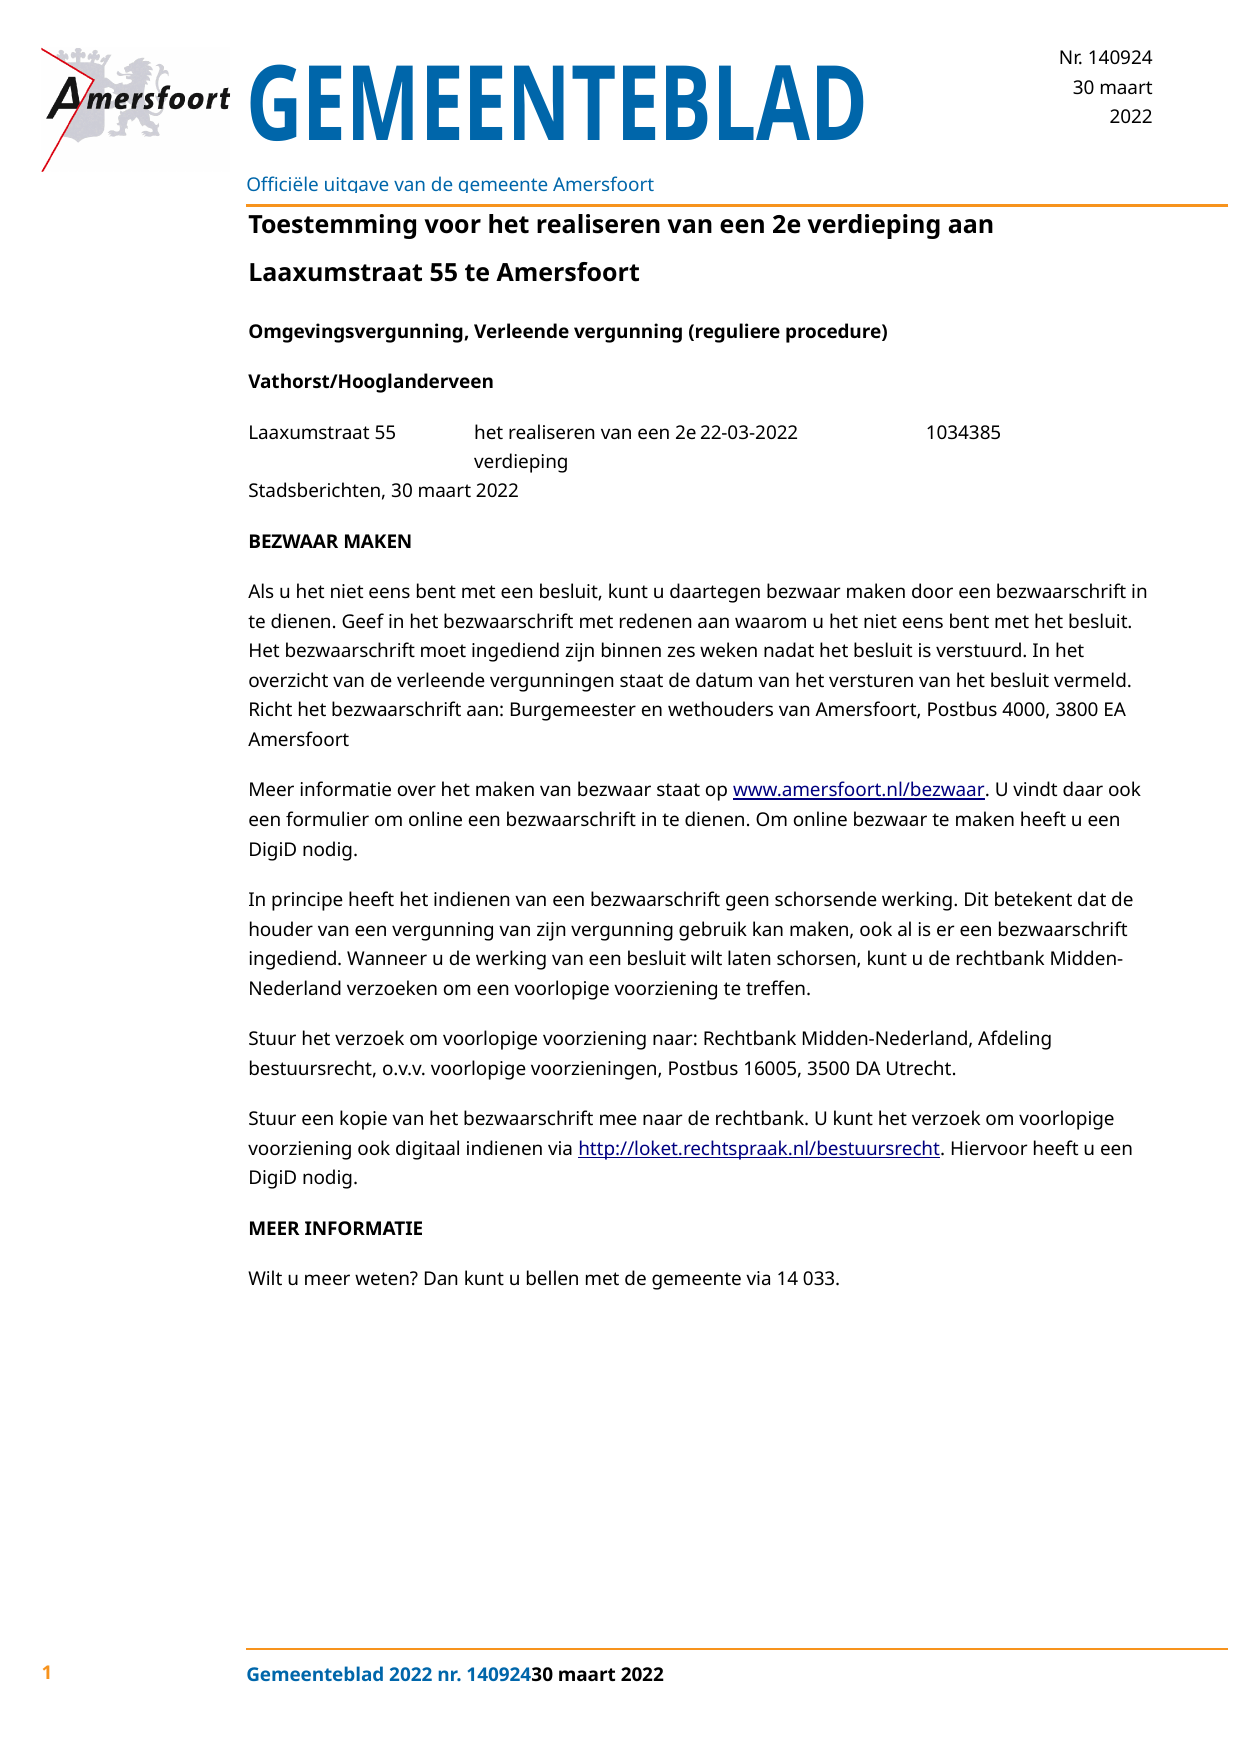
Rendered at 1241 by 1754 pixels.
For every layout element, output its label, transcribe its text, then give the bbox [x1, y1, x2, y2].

text Wilt u meer weten? Dan kunt u bellen met de gemeente via 14 033. [248, 1265, 1152, 1291]
text Stadsberichten, 30 maart 2022 [248, 477, 1152, 503]
text Stuur het verzoek om voorlopige voorziening naar: Rechtbank Midden-Nederland, Afdeling bestuursrecht, o.v.v. voorlopige voorzieningen, Postbus 16005, 3500 DA Utrecht. [248, 1025, 1152, 1081]
table_header 22-03-2022 [700, 419, 926, 474]
text Toestemming voor het realiseren van een 2e verdieping aan Laaxumstraat 55 te Amersfoort [248, 207, 1152, 288]
text Omgevingsvergunning, Verleende vergunning (reguliere procedure) [248, 318, 1152, 344]
text Als u het niet eens bent met een besluit, kunt u daartegen bezwaar maken door een bezwaarschrift in te dienen. Geef in het bezwaarschrift met redenen aan waarom u het niet eens bent met het besluit. Het bezwaarschrift moet ingediend zijn binnen zes weken nadat het besluit is verstuurd. In het overzicht van de verleende vergunningen staat de datum van het versturen van het besluit vermeld. Richt het bezwaarschrift aan: Burgemeester en wethouders van Amersfoort, Postbus 4000, 3800 EA Amersfoort [248, 578, 1152, 752]
picture [41, 47, 231, 172]
text Stuur een kopie van het bezwaarschrift mee naar de rechtbank. U kunt het verzoek om voorlopige voorziening ook digitaal indienen via http://loket.rechtspraak.nl/bestuursrecht. Hiervoor heeft u een DigiD nodig. [248, 1105, 1152, 1190]
text Vathorst/Hooglanderveen [248, 368, 1152, 394]
text MEER INFORMATIE [248, 1215, 1152, 1241]
table_header Laaxumstraat 55 [248, 419, 474, 474]
text In principe heeft het indienen van een bezwaarschrift geen schorsende werking. Dit betekent dat de houder van een vergunning van zijn vergunning gebruik kan maken, ook al is er een bezwaarschrift ingediend. Wanneer u de werking van een besluit wilt laten schorsen, kunt u de rechtbank Midden-Nederland verzoeken om een voorlopige voorziening te treffen. [248, 886, 1152, 1001]
text Meer informatie over het maken van bezwaar staat op www.amersfoort.nl/bezwaar. U vindt daar ook een formulier om online een bezwaarschrift in te dienen. Om online bezwaar te maken heeft u een DigiD nodig. [248, 777, 1152, 861]
text BEZWAAR MAKEN [248, 528, 1152, 553]
table_header het realiseren van een 2e verdieping [474, 419, 700, 474]
table_header 1034385 [926, 419, 1152, 474]
